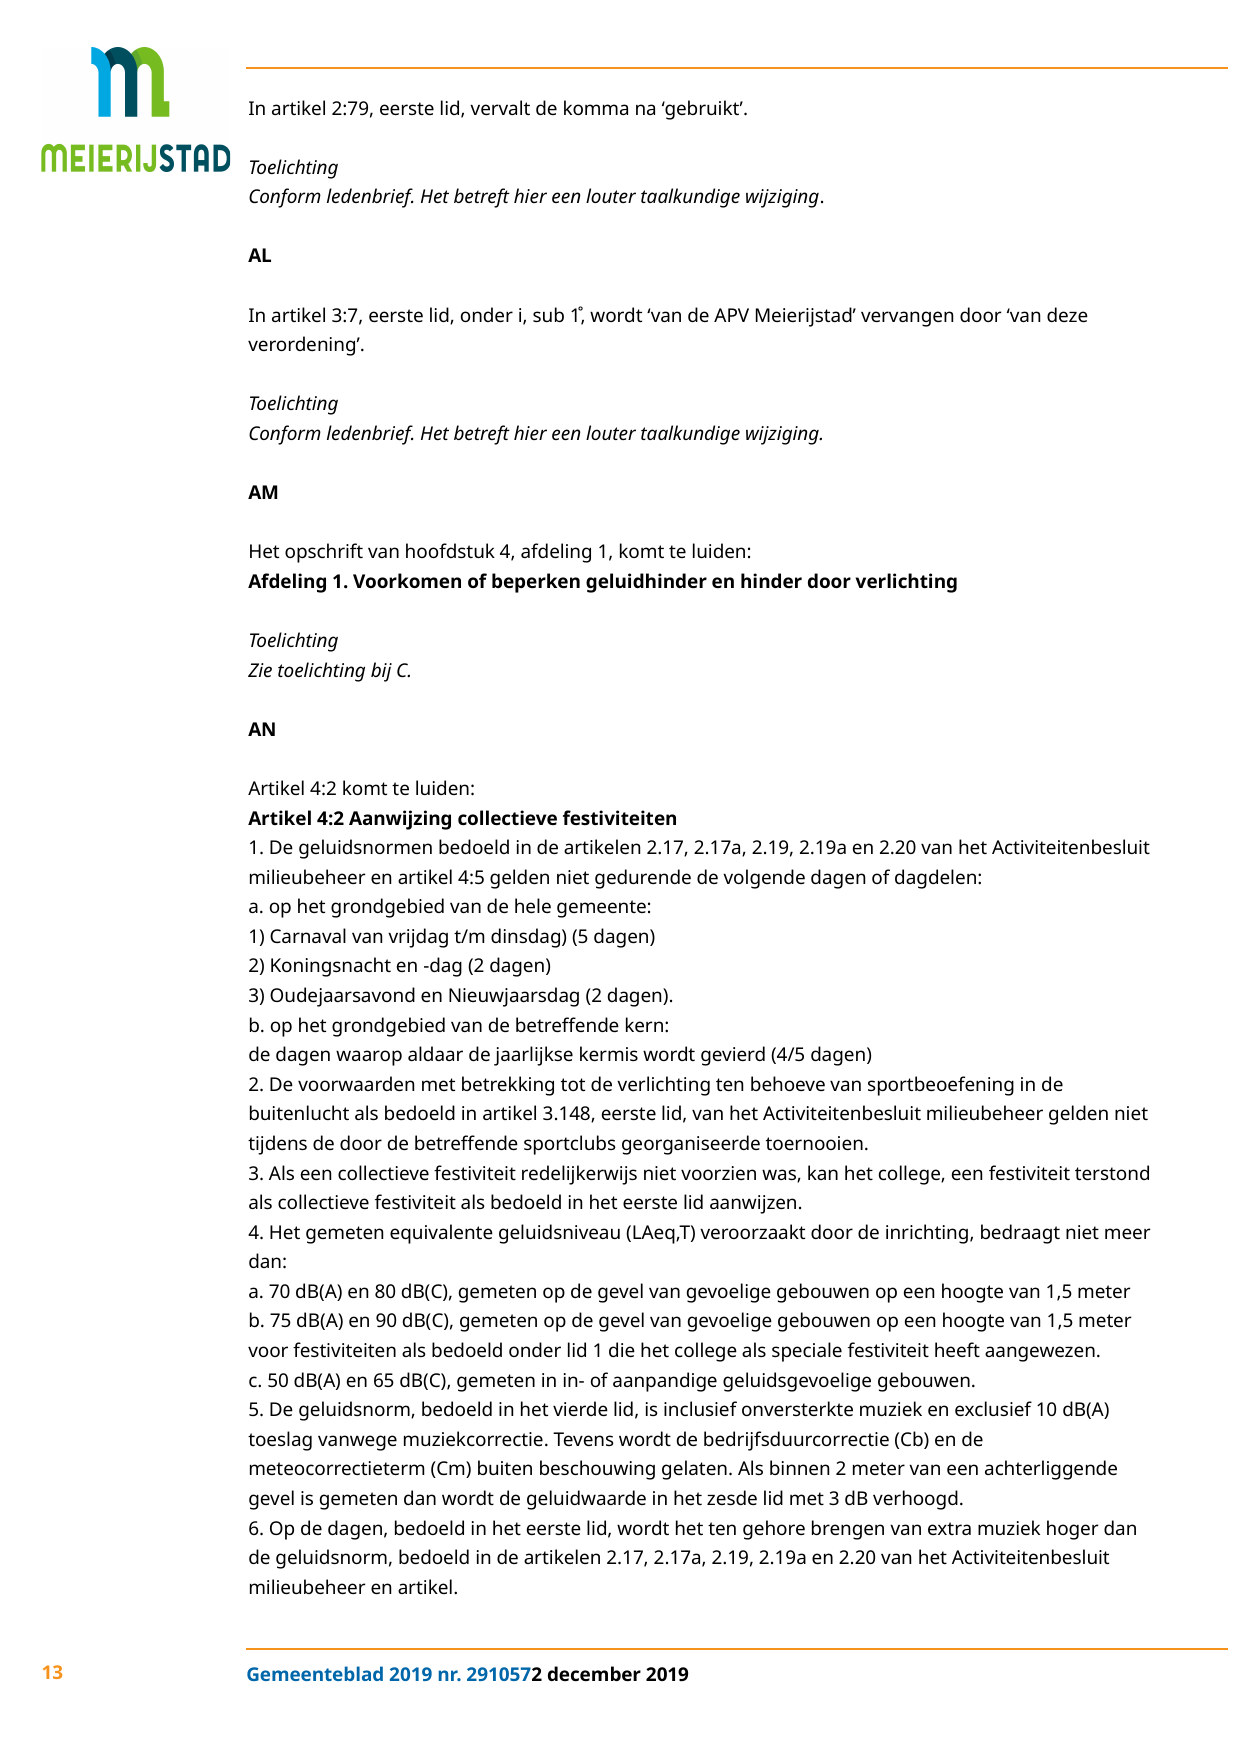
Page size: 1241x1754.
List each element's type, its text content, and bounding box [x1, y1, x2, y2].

text In artikel 3:7, eerste lid, onder i, sub 1̊, wordt ‘van de APV Meierijstad’ vervangen door ‘van deze verordening’. [248, 302, 1152, 357]
text AN [248, 716, 1152, 742]
text Zie toelichting bij C. [248, 657, 1152, 683]
text a. 70 dB(A) en 80 dB(C), gemeten op de gevel van gevoelige gebouwen op een hoogte van 1,5 meter [248, 1278, 1152, 1304]
text Het opschrift van hoofdstuk 4, afdeling 1, komt te luiden: [248, 538, 1152, 564]
text 3. Als een collectieve festiviteit redelijkerwijs niet voorzien was, kan het college, een festiviteit terstond als collectieve festiviteit als bedoeld in het eerste lid aanwijzen. [248, 1160, 1152, 1215]
text AM [248, 479, 1152, 505]
text 5. De geluidsnorm, bedoeld in het vierde lid, is inclusief onversterkte muziek en exclusief 10 dB(A) toeslag vanwege muziekcorrectie. Tevens wordt de bedrijfsduurcorrectie (Cb) en de meteocorrectieterm (Cm) buiten beschouwing gelaten. Als binnen 2 meter van een achterliggende gevel is gemeten dan wordt de geluidwaarde in het zesde lid met 3 dB verhoogd. [248, 1396, 1152, 1511]
text 1. De geluidsnormen bedoeld in de artikelen 2.17, 2.17a, 2.19, 2.19a en 2.20 van het Activiteitenbesluit milieubeheer en artikel 4:5 gelden niet gedurende de volgende dagen of dagdelen: [248, 834, 1152, 890]
text Conform ledenbrief. Het betreft hier een louter taalkundige wijziging. [248, 183, 1152, 209]
text Artikel 4:2 Aanwijzing collectieve festiviteiten [248, 805, 1152, 831]
text de dagen waarop aldaar de jaarlijkse kermis wordt gevierd (4/5 dagen) [248, 1041, 1152, 1067]
text 3) Oudejaarsavond en Nieuwjaarsdag (2 dagen). [248, 982, 1152, 1008]
text 6. Op de dagen, bedoeld in het eerste lid, wordt het ten gehore brengen van extra muziek hoger dan de geluidsnorm, bedoeld in de artikelen 2.17, 2.17a, 2.19, 2.19a en 2.20 van het Activiteitenbesluit milieubeheer en artikel. [248, 1515, 1152, 1600]
text 2) Koningsnacht en -dag (2 dagen) [248, 953, 1152, 978]
text b. 75 dB(A) en 90 dB(C), gemeten op de gevel van gevoelige gebouwen op een hoogte van 1,5 meter voor festiviteiten als bedoeld onder lid 1 die het college als speciale festiviteit heeft aangewezen. [248, 1308, 1152, 1363]
text 4. Het gemeten equivalente geluidsniveau (LAeq,T) veroorzaakt door de inrichting, bedraagt niet meer dan: [248, 1219, 1152, 1274]
text 1) Carnaval van vrijdag t/m dinsdag) (5 dagen) [248, 923, 1152, 949]
text 2. De voorwaarden met betrekking tot de verlichting ten behoeve van sportbeoefening in de buitenlucht als bedoeld in artikel 3.148, eerste lid, van het Activiteitenbesluit milieubeheer gelden niet tijdens de door de betreffende sportclubs georganiseerde toernooien. [248, 1071, 1152, 1156]
text Conform ledenbrief. Het betreft hier een louter taalkundige wijziging. [248, 420, 1152, 446]
picture [41, 47, 231, 172]
text Toelichting [248, 627, 1152, 653]
text In artikel 2:79, eerste lid, vervalt de komma na ‘gebruikt’. [248, 95, 1152, 121]
text Toelichting [248, 391, 1152, 416]
text Toelichting [248, 154, 1152, 180]
text c. 50 dB(A) en 65 dB(C), gemeten in in- of aanpandige geluidsgevoelige gebouwen. [248, 1367, 1152, 1393]
text Afdeling 1. Voorkomen of beperken geluidhinder en hinder door verlichting [248, 568, 1152, 594]
text a. op het grondgebied van de hele gemeente: [248, 893, 1152, 919]
text b. op het grondgebied van de betreffende kern: [248, 1012, 1152, 1038]
text Artikel 4:2 komt te luiden: [248, 775, 1152, 801]
text AL [248, 243, 1152, 268]
